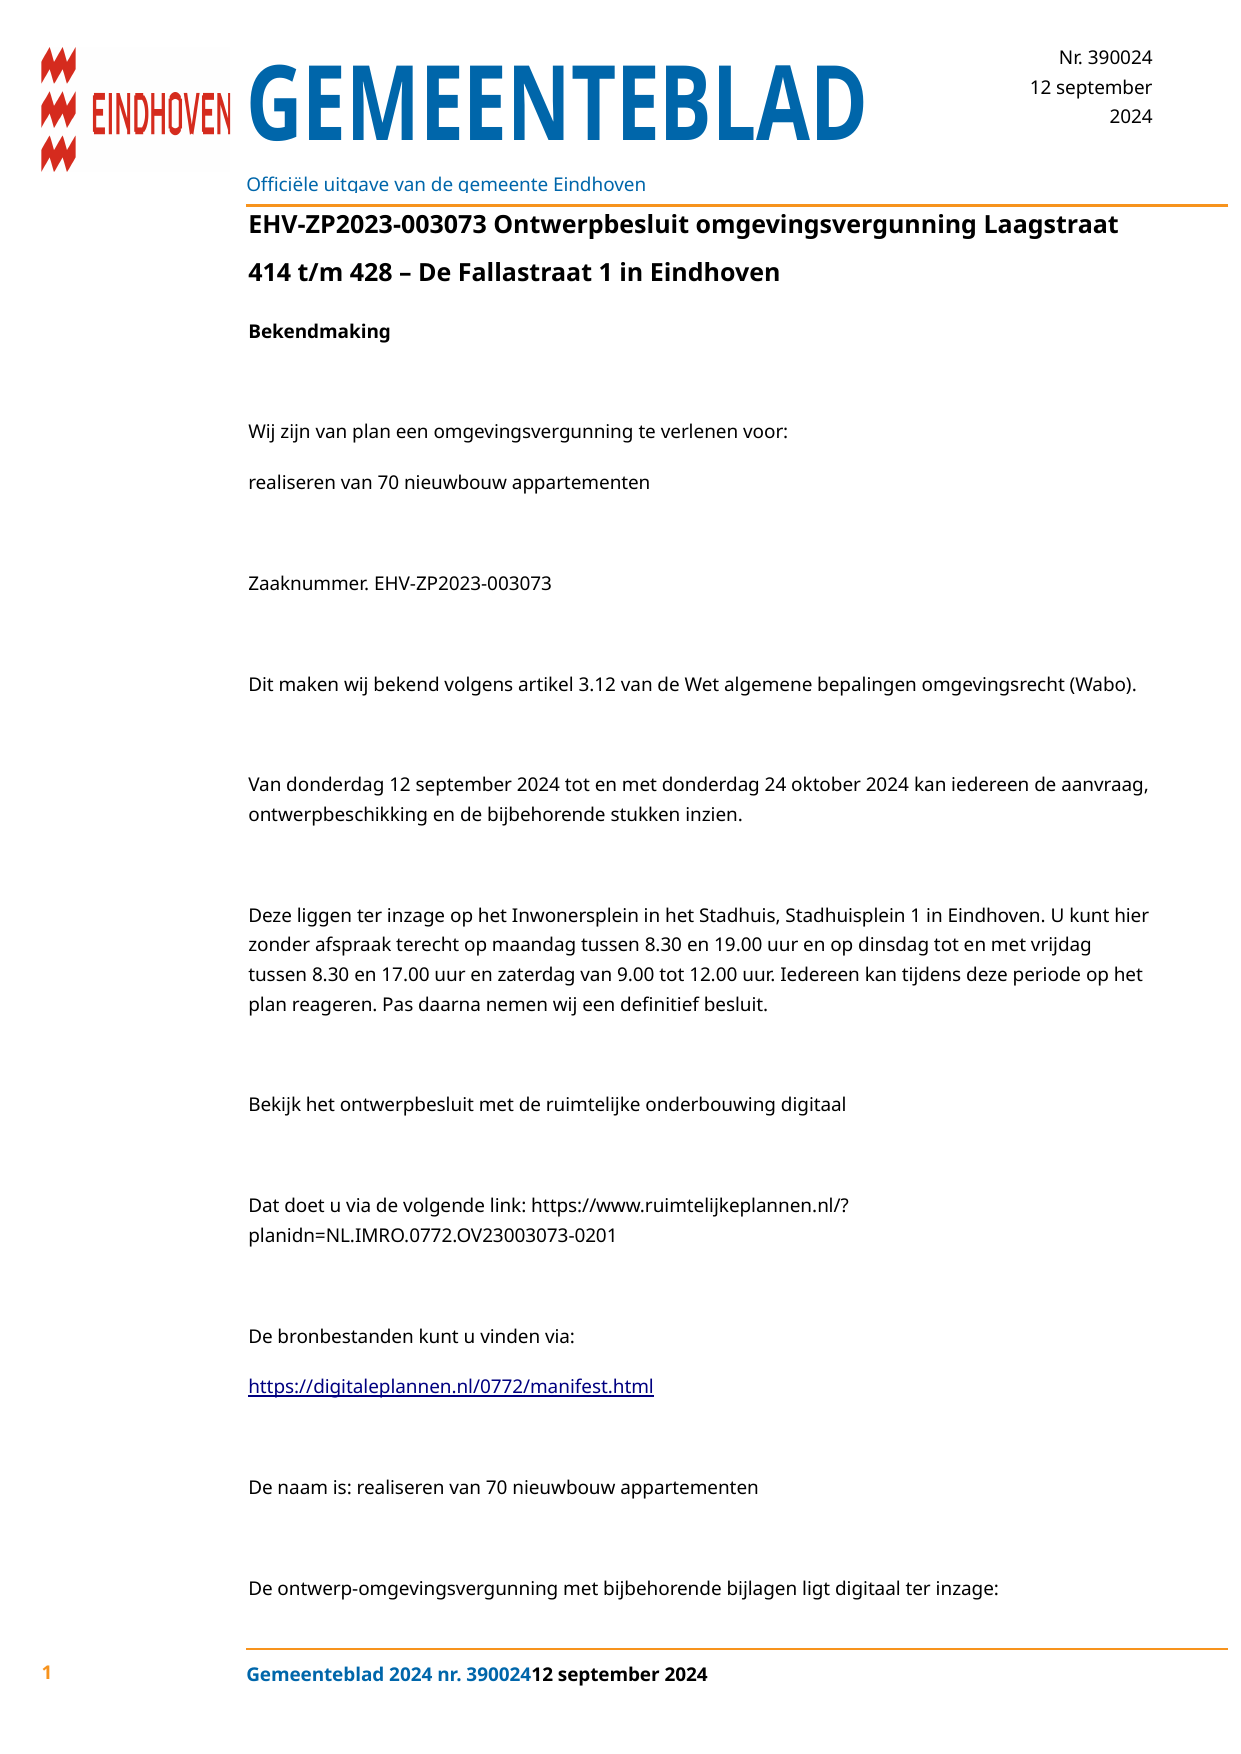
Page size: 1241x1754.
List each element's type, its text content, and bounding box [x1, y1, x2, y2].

text Bekijk het ontwerpbesluit met de ruimtelijke onderbouwing digitaal [248, 1092, 1152, 1117]
text Zaaknummer. EHV-ZP2023-003073 [248, 570, 1152, 596]
text De ontwerp-omgevingsvergunning met bijbehorende bijlagen ligt digitaal ter inzage: [248, 1575, 1152, 1601]
text De bronbestanden kunt u vinden via: [248, 1323, 1152, 1349]
text Dat doet u via de volgende link: https://www.ruimtelijkeplannen.nl/?planidn=NL.IMRO.0772.OV23003073-0201 [248, 1192, 1152, 1248]
picture [41, 47, 231, 172]
text Wij zijn van plan een omgevingsvergunning te verlenen voor: [248, 419, 1152, 444]
text Dit maken wij bekend volgens artikel 3.12 van de Wet algemene bepalingen omgevingsrecht (Wabo). [248, 671, 1152, 697]
text EHV-ZP2023-003073 Ontwerpbesluit omgevingsvergunning Laagstraat 414 t/m 428 – De Fallastraat 1 in Eindhoven [248, 207, 1152, 288]
text https://digitaleplannen.nl/0772/manifest.html [248, 1373, 1152, 1399]
text Bekendmaking [248, 318, 1152, 344]
text realiseren van 70 nieuwbouw appartementen [248, 469, 1152, 495]
text De naam is: realiseren van 70 nieuwbouw appartementen [248, 1474, 1152, 1500]
text Van donderdag 12 september 2024 tot en met donderdag 24 oktober 2024 kan iedereen de aanvraag, ontwerpbeschikking en de bijbehorende stukken inzien. [248, 772, 1152, 827]
text Deze liggen ter inzage op het Inwonersplein in het Stadhuis, Stadhuisplein 1 in Eindhoven. U kunt hier zonder afspraak terecht op maandag tussen 8.30 en 19.00 uur en op dinsdag tot en met vrijdag tussen 8.30 en 17.00 uur en zaterdag van 9.00 tot 12.00 uur. Iedereen kan tijdens deze periode op het plan reageren. Pas daarna nemen wij een definitief besluit. [248, 902, 1152, 1017]
